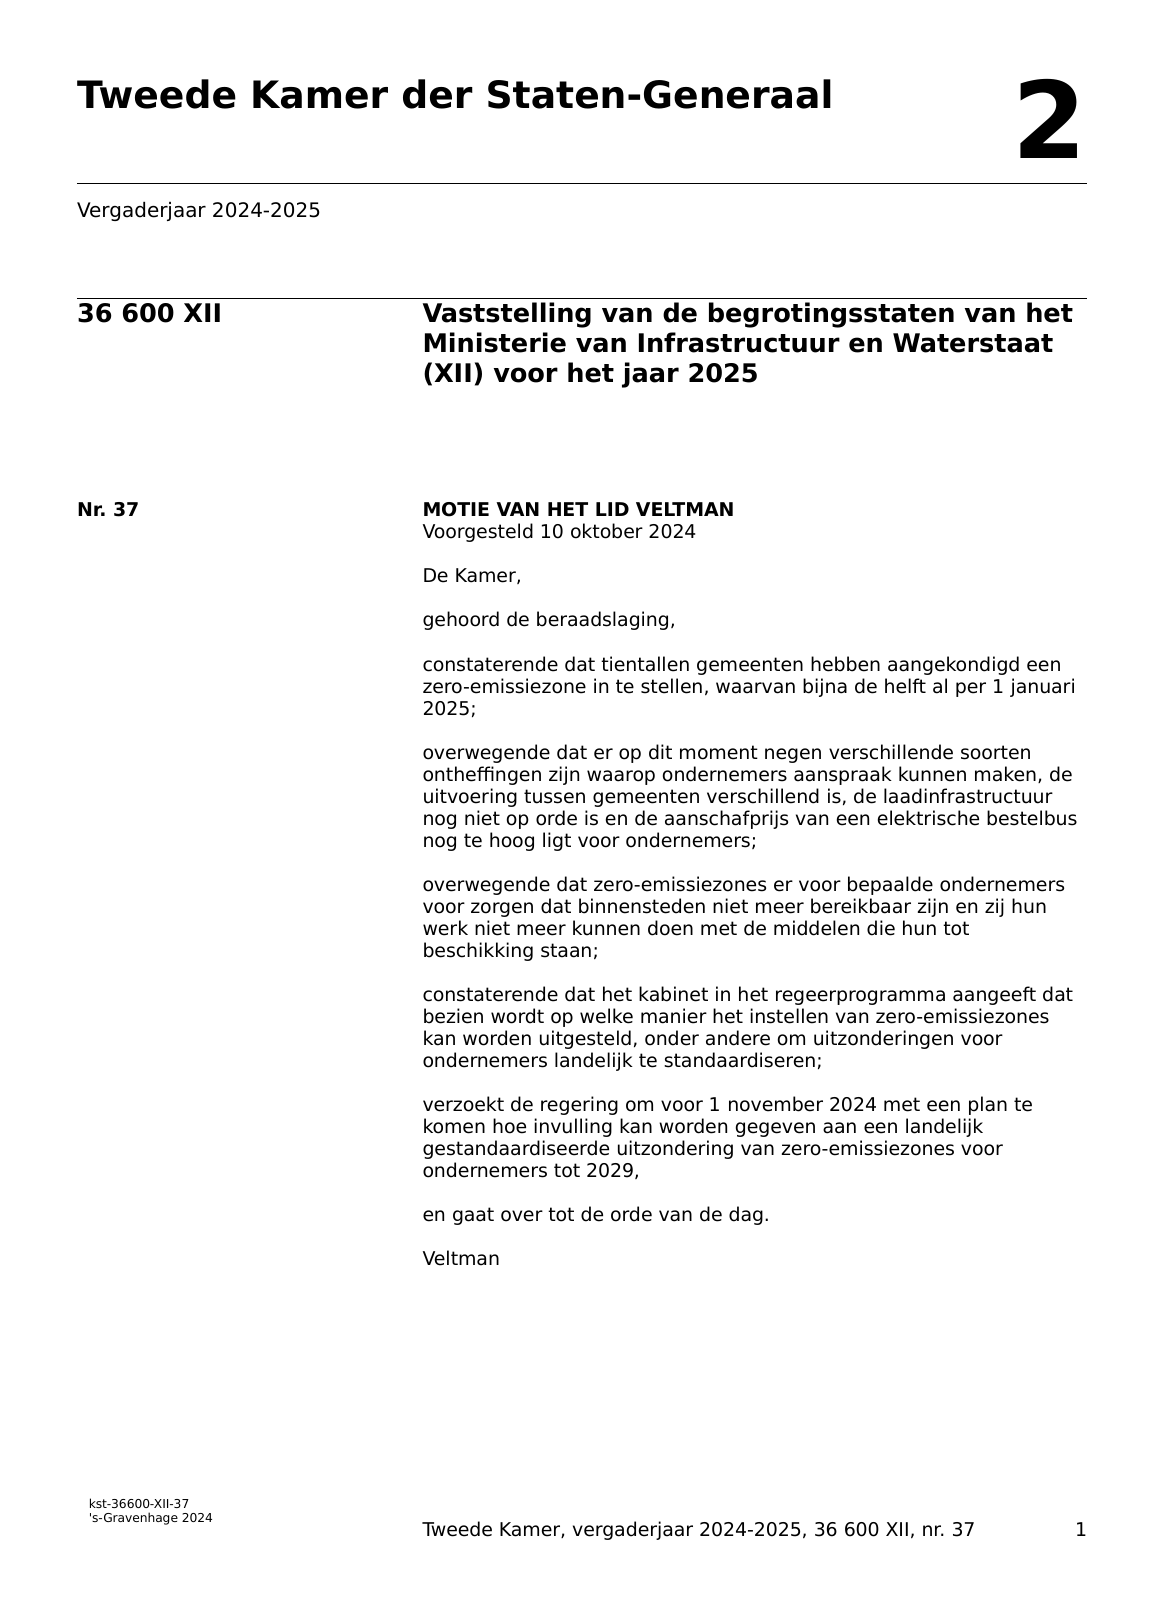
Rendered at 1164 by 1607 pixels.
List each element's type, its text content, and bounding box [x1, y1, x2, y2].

text Veltman [422, 1248, 1087, 1270]
text overwegende dat zero-emissiezones er voor bepaalde ondernemers voor zorgen dat binnensteden niet meer bereikbaar zijn en zij hun werk niet meer kunnen doen met de middelen die hun tot beschikking staan; [422, 874, 1087, 962]
text gehoord de beraadslaging, [422, 609, 1087, 631]
text 's-Gravenhage 2024 [88, 1511, 323, 1525]
text De Kamer, [422, 565, 1087, 587]
subtitle 36 600 XII Vaststelling van de begrotingsstaten van het Ministerie van Infrastructuur en Waterstaat (XII) voor het jaar 2025 [77, 299, 1087, 388]
table_header Tweede Kamer der Staten-Generaal [77, 59, 886, 183]
subtitle Nr. 37 MOTIE VAN HET LID VELTMAN [77, 499, 1087, 521]
text constaterende dat tientallen gemeenten hebben aangekondigd een zero-emissiezone in te stellen, waarvan bijna de helft al per 1 januari 2025; [422, 653, 1087, 719]
text overwegende dat er op dit moment negen verschillende soorten ontheffingen zijn waarop ondernemers aanspraak kunnen maken, de uitvoering tussen gemeenten verschillend is, de laadinfrastructuur nog niet op orde is en de aanschafprijs van een elektrische bestelbus nog te hoog ligt voor ondernemers; [422, 742, 1087, 852]
text kst-36600-XII-37 [88, 1497, 323, 1511]
table_cell Vergaderjaar 2024-2025 [77, 184, 1087, 298]
table_header 2 [886, 59, 1087, 183]
text Voorgesteld 10 oktober 2024 [422, 521, 1087, 543]
text constaterende dat het kabinet in het regeerprogramma aangeeft dat bezien wordt op welke manier het instellen van zero-emissiezones kan worden uitgesteld, onder andere om uitzonderingen voor ondernemers landelijk te standaardiseren; [422, 984, 1087, 1072]
text en gaat over tot de orde van de dag. [422, 1204, 1087, 1226]
text verzoekt de regering om voor 1 november 2024 met een plan te komen hoe invulling kan worden gegeven aan een landelijk gestandaardiseerde uitzondering van zero-emissiezones voor ondernemers tot 2029, [422, 1094, 1087, 1182]
